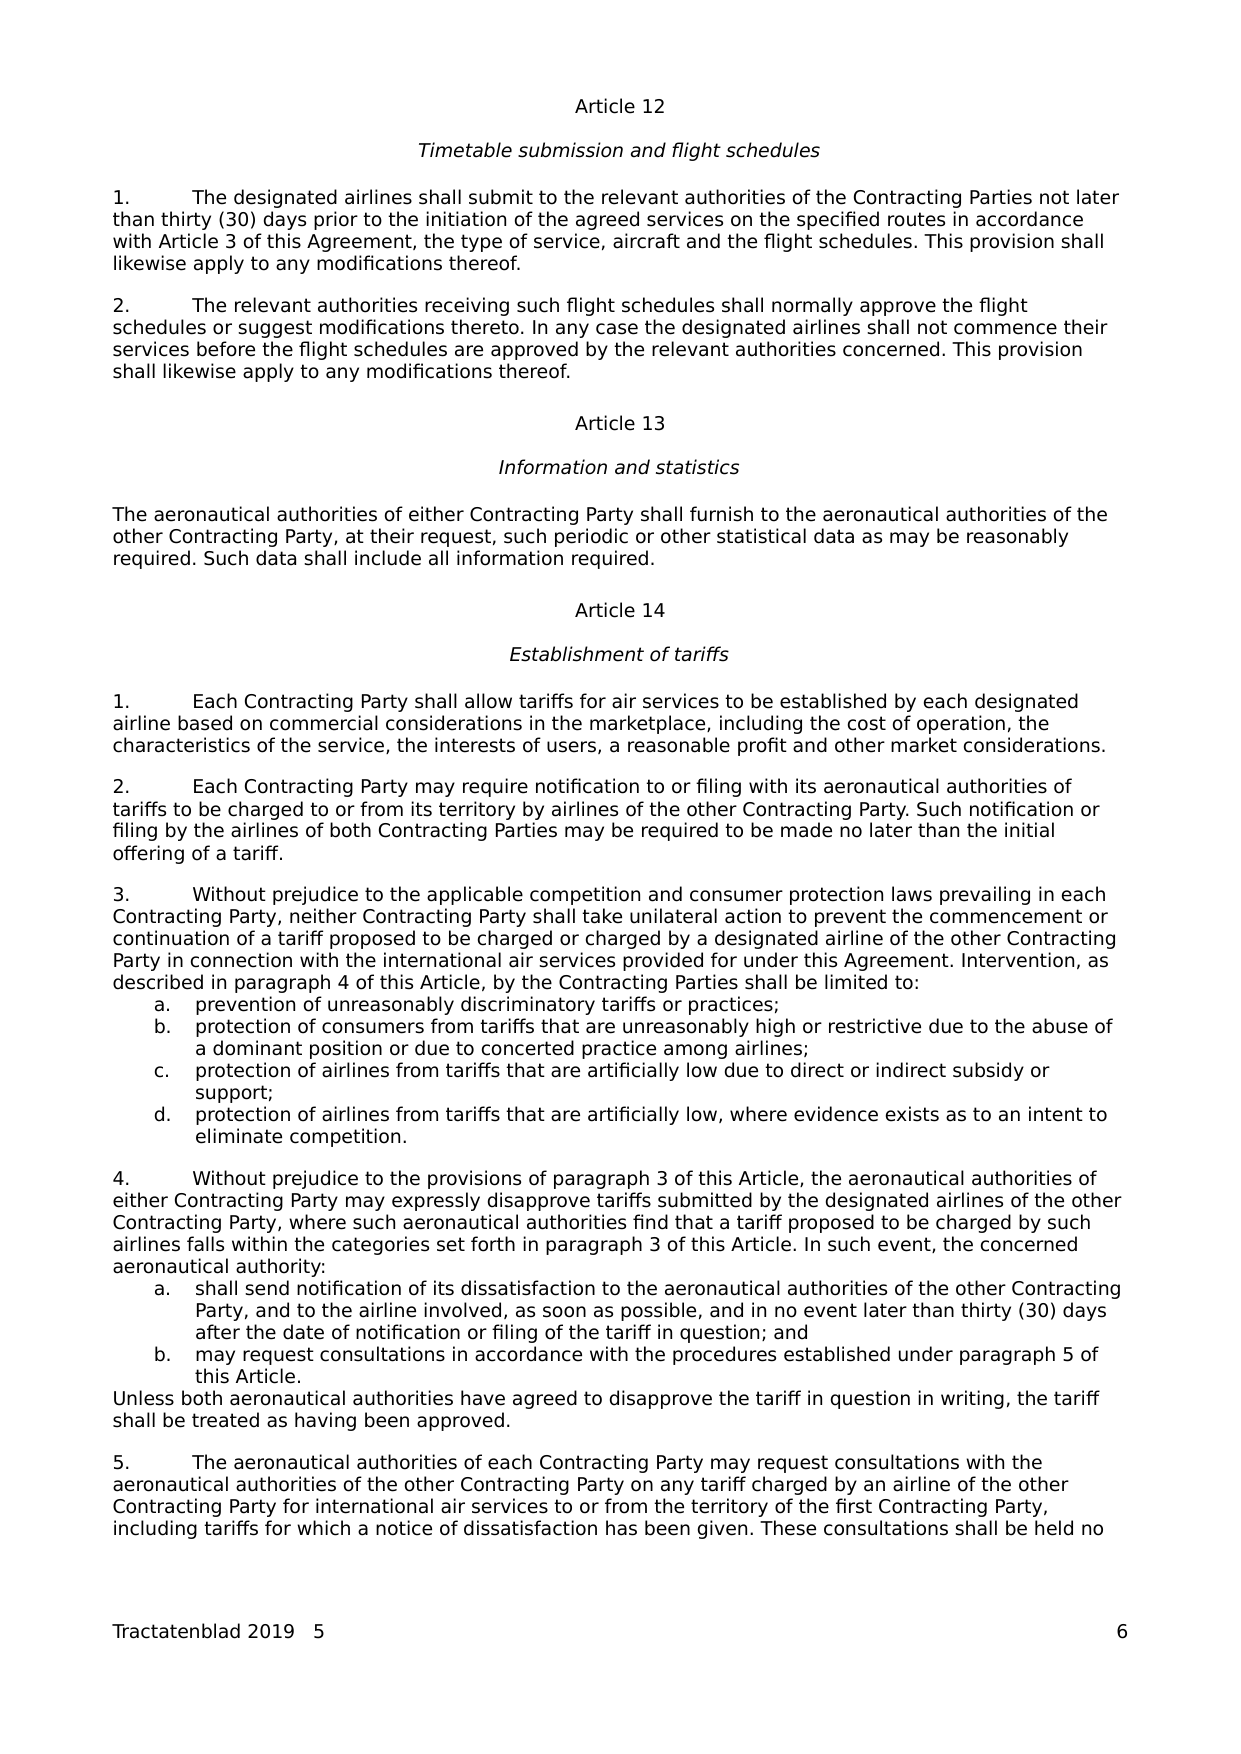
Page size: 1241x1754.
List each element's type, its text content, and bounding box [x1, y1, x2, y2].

text Unless both aeronautical authorities have agreed to disapprove the tariff in question in writing, the tariff shall be treated as having been approved. [112, 1388, 1128, 1432]
text 2. The relevant authorities receiving such flight schedules shall normally approve the flight schedules or suggest modifications thereto. In any case the designated airlines shall not commence their services before the flight schedules are approved by the relevant authorities concerned. This provision shall likewise apply to any modifications thereof. [112, 295, 1128, 383]
text d. protection of airlines from tariffs that are artificially low, where evidence exists as to an intent to eliminate competition. [153, 1104, 1128, 1148]
text 1. Each Contracting Party shall allow tariffs for air services to be established by each designated airline based on commercial considerations in the marketplace, including the cost of operation, the characteristics of the service, the interests of users, a reasonable profit and other market considerations. [112, 691, 1128, 756]
subtitle Article 14 Establishment of tariffs [112, 599, 1128, 666]
text a. prevention of unreasonably discriminatory tariffs or practices; [153, 994, 1128, 1016]
text b. may request consultations in accordance with the procedures established under paragraph 5 of this Article. [153, 1344, 1128, 1388]
text 2. Each Contracting Party may require notification to or filing with its aeronautical authorities of tariffs to be charged to or from its territory by airlines of the other Contracting Party. Such notification or filing by the airlines of both Contracting Parties may be required to be made no later than the initial offering of a tariff. [112, 776, 1128, 864]
text 3. Without prejudice to the applicable competition and consumer protection laws prevailing in each Contracting Party, neither Contracting Party shall take unilateral action to prevent the commencement or continuation of a tariff proposed to be charged or charged by a designated airline of the other Contracting Party in connection with the international air services provided for under this Agreement. Intervention, as described in paragraph 4 of this Article, by the Contracting Parties shall be limited to: [112, 884, 1128, 994]
text b. protection of consumers from tariffs that are unreasonably high or restrictive due to the abuse of a dominant position or due to concerted practice among airlines; [153, 1016, 1128, 1060]
subtitle Article 12 Timetable submission and flight schedules [112, 96, 1128, 162]
subtitle Article 13 Information and statistics [112, 413, 1128, 479]
text 4. Without prejudice to the provisions of paragraph 3 of this Article, the aeronautical authorities of either Contracting Party may expressly disapprove tariffs submitted by the designated airlines of the other Contracting Party, where such aeronautical authorities find that a tariff proposed to be charged by such airlines falls within the categories set forth in paragraph 3 of this Article. In such event, the concerned aeronautical authority: [112, 1168, 1128, 1278]
text c. protection of airlines from tariffs that are artificially low due to direct or indirect subsidy or support; [153, 1060, 1128, 1104]
text a. shall send notification of its dissatisfaction to the aeronautical authorities of the other Contracting Party, and to the airline involved, as soon as possible, and in no event later than thirty (30) days after the date of notification or filing of the tariff in question; and [153, 1278, 1128, 1344]
text 5. The aeronautical authorities of each Contracting Party may request consultations with the aeronautical authorities of the other Contracting Party on any tariff charged by an airline of the other Contracting Party for international air services to or from the territory of the first Contracting Party, including tariffs for which a notice of dissatisfaction has been given. These consultations shall be held no [112, 1452, 1128, 1540]
text The aeronautical authorities of either Contracting Party shall furnish to the aeronautical authorities of the other Contracting Party, at their request, such periodic or other statistical data as may be reasonably required. Such data shall include all information required. [112, 504, 1128, 569]
text 1. The designated airlines shall submit to the relevant authorities of the Contracting Parties not later than thirty (30) days prior to the initiation of the agreed services on the specified routes in accordance with Article 3 of this Agreement, the type of service, aircraft and the flight schedules. This provision shall likewise apply to any modifications thereof. [112, 187, 1128, 275]
